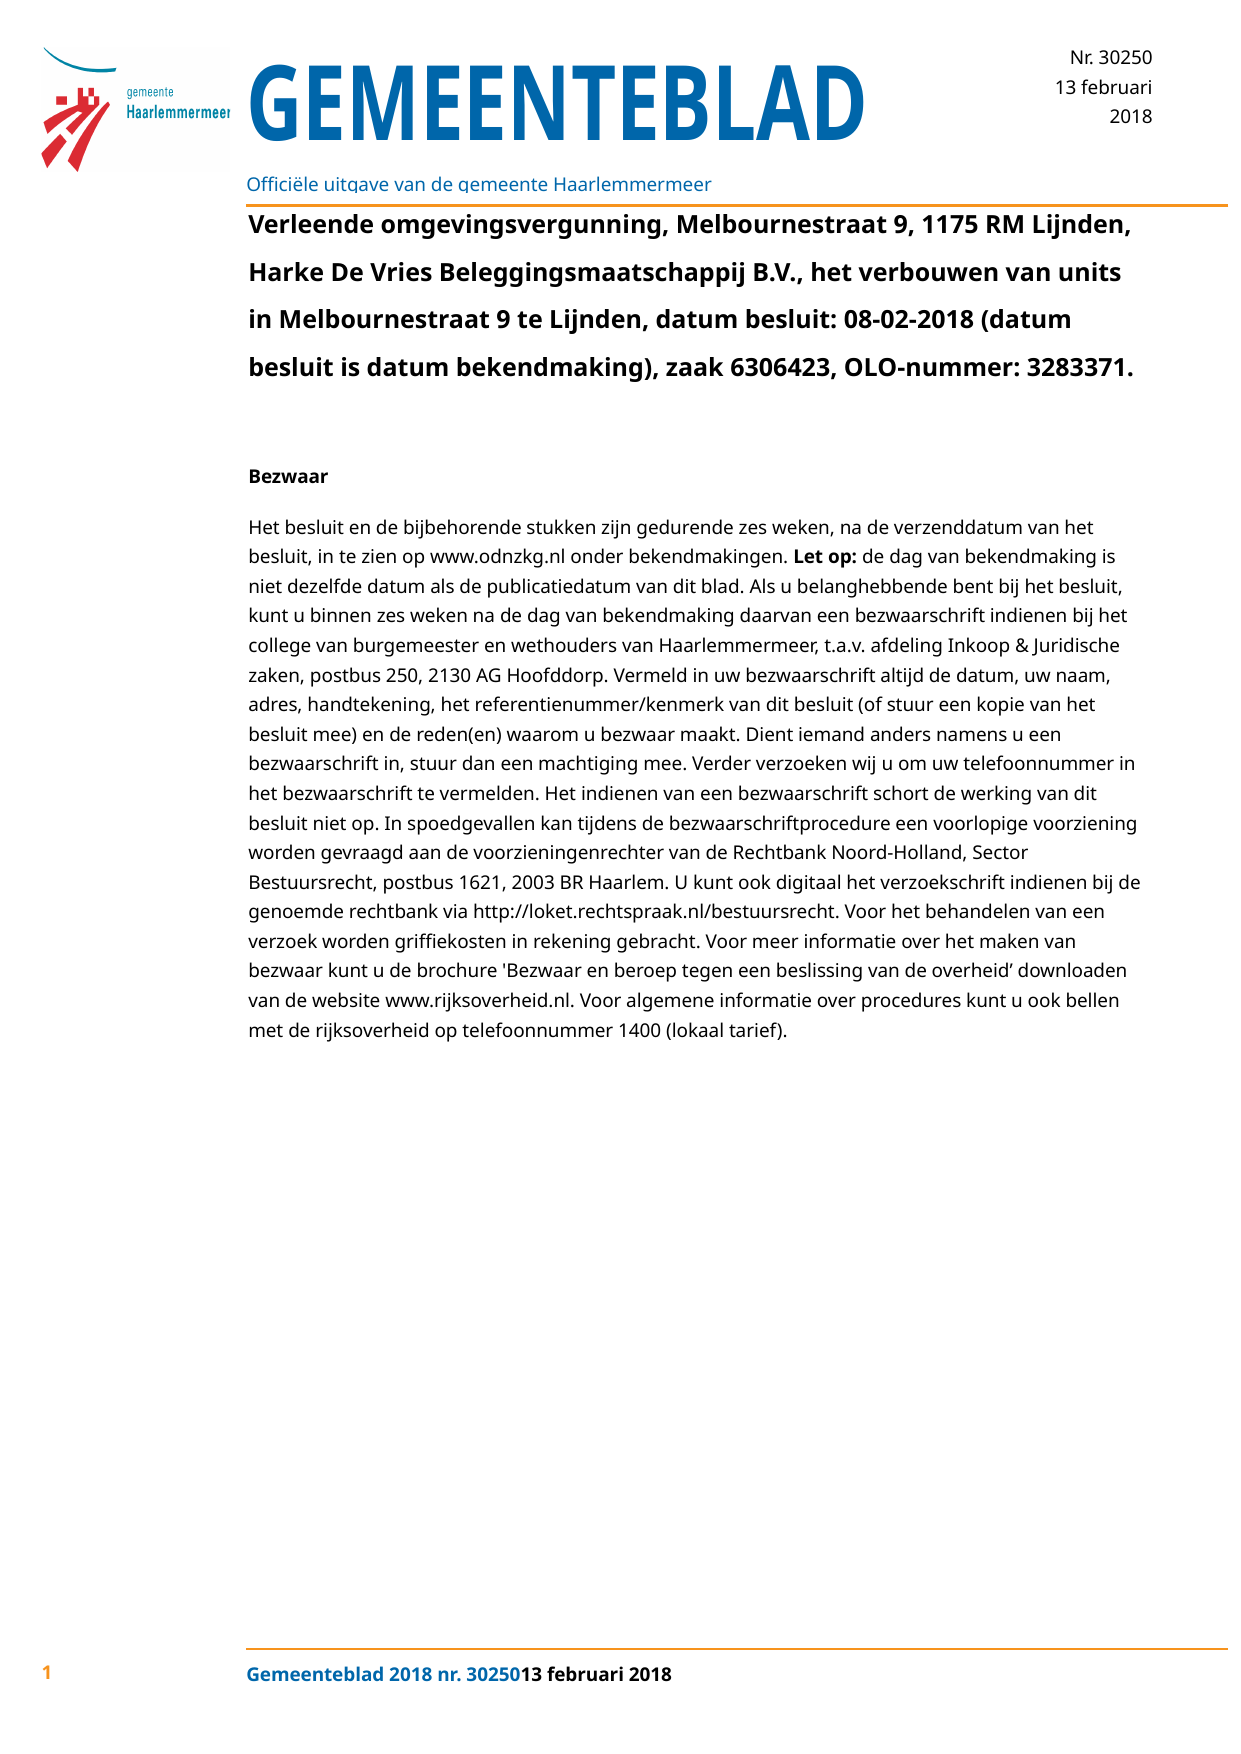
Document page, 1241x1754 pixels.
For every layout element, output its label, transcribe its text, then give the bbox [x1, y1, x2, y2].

picture [41, 47, 231, 172]
text Bezwaar [248, 463, 1152, 489]
text Verleende omgevingsvergunning, Melbournestraat 9, 1175 RM Lijnden, Harke De Vries Beleggingsmaatschappij B.V., het verbouwen van units in Melbournestraat 9 te Lijnden, datum besluit: 08-02-2018 (datum besluit is datum bekendmaking), zaak 6306423, OLO-nummer: 3283371. [248, 207, 1152, 384]
text Het besluit en de bijbehorende stukken zijn gedurende zes weken, na de verzenddatum van het besluit, in te zien op www.odnzkg.nl onder bekendmakingen. Let op: de dag van bekendmaking is niet dezelfde datum als de publicatiedatum van dit blad. Als u belanghebbende bent bij het besluit, kunt u binnen zes weken na de dag van bekendmaking daarvan een bezwaarschrift indienen bij het college van burgemeester en wethouders van Haarlemmermeer, t.a.v. afdeling Inkoop & Juridische zaken, postbus 250, 2130 AG Hoofddorp. Vermeld in uw bezwaarschrift altijd de datum, uw naam, adres, handtekening, het referentienummer/kenmerk van dit besluit (of stuur een kopie van het besluit mee) en de reden(en) waarom u bezwaar maakt. Dient iemand anders namens u een bezwaarschrift in, stuur dan een machtiging mee. Verder verzoeken wij u om uw telefoonnummer in het bezwaarschrift te vermelden. Het indienen van een bezwaarschrift schort de werking van dit besluit niet op. In spoedgevallen kan tijdens de bezwaarschriftprocedure een voorlopige voorziening worden gevraagd aan de voorzieningenrechter van de Rechtbank Noord-Holland, Sector Bestuursrecht, postbus 1621, 2003 BR Haarlem. U kunt ook digitaal het verzoekschrift indienen bij de genoemde rechtbank via http://loket.rechtspraak.nl/bestuursrecht. Voor het behandelen van een verzoek worden griffiekosten in rekening gebracht. Voor meer informatie over het maken van bezwaar kunt u de brochure 'Bezwaar en beroep tegen een beslissing van de overheid’ downloaden van de website www.rijksoverheid.nl. Voor algemene informatie over procedures kunt u ook bellen met de rijksoverheid op telefoonnummer 1400 (lokaal tarief). [248, 514, 1152, 1043]
